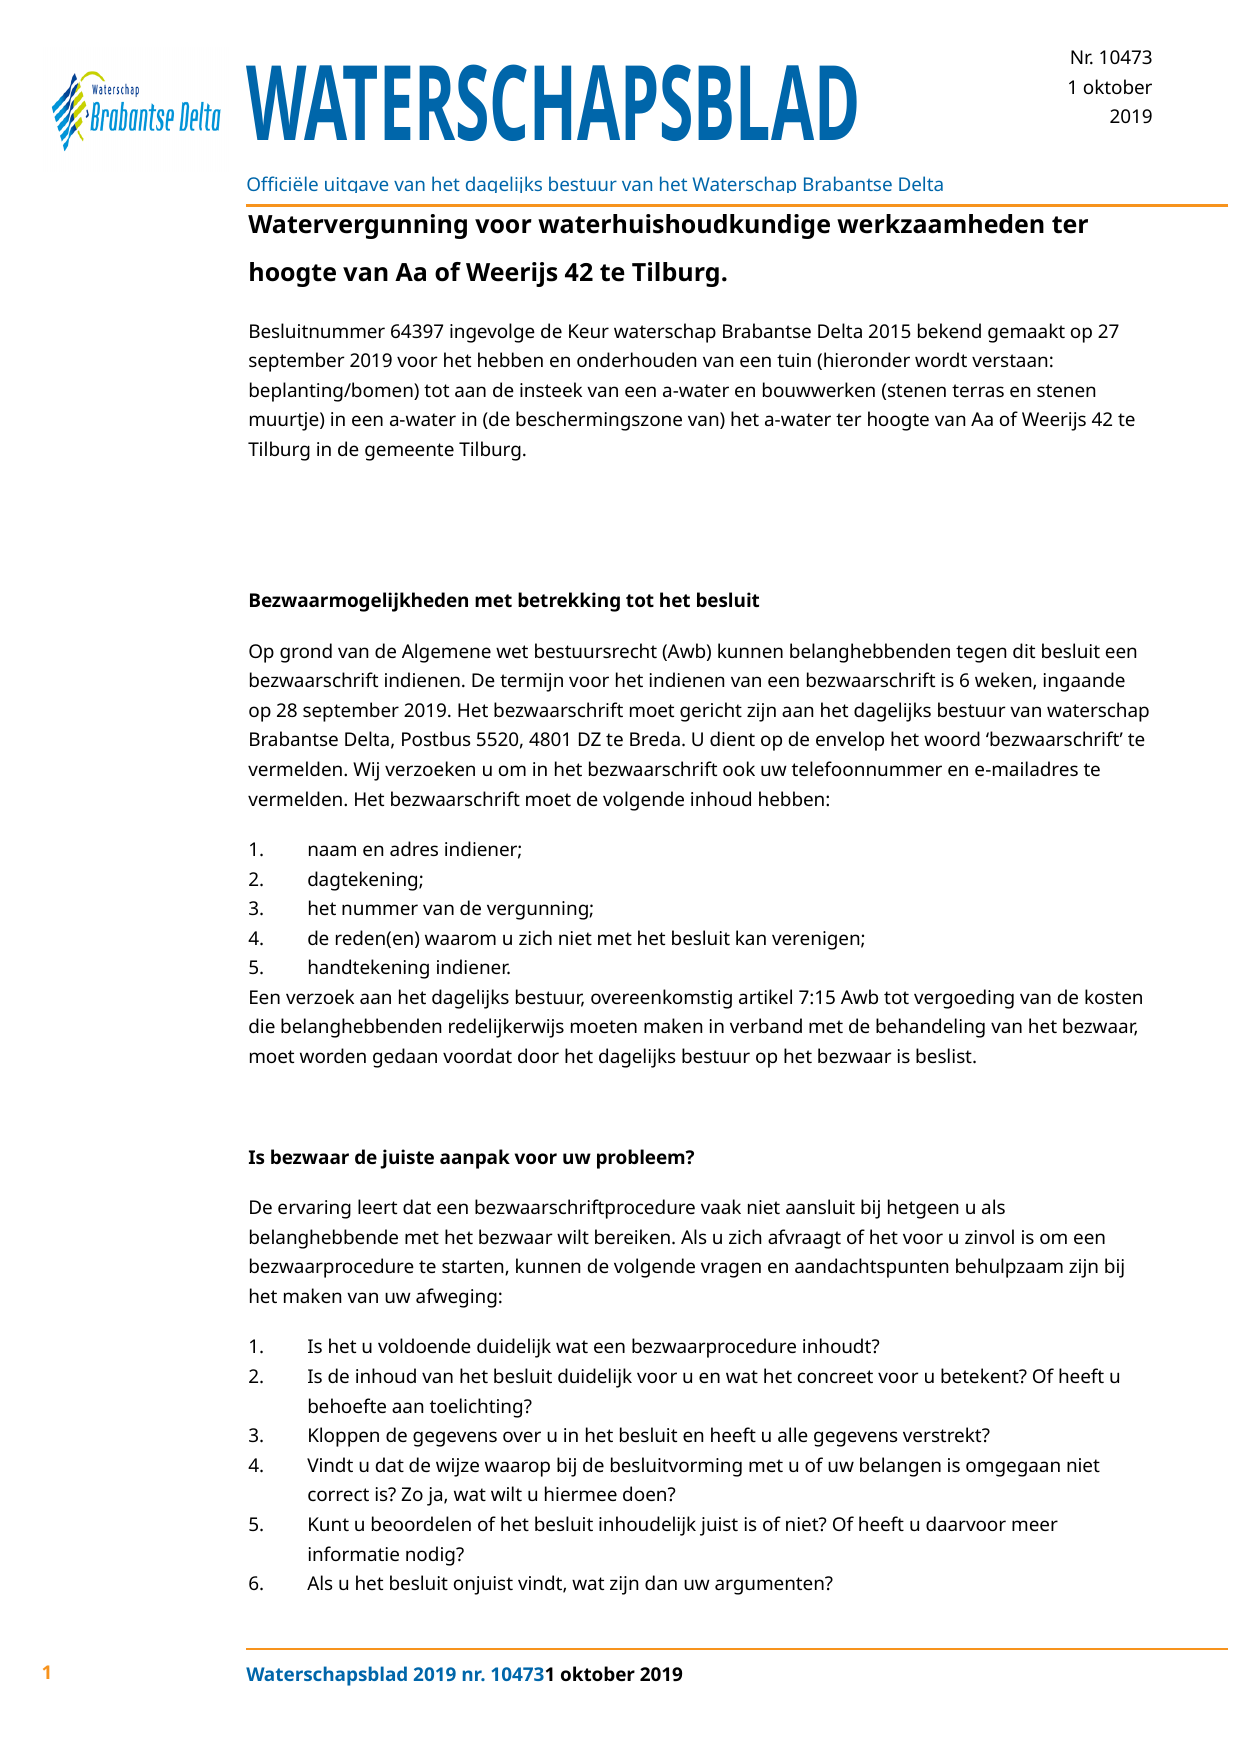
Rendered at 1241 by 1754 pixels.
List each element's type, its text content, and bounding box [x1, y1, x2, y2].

list Kunt u beoordelen of het besluit inhoudelijk juist is of niet? Of heeft u daarvoor meer informatie nodig? [248, 1511, 1152, 1567]
list handtekening indiener. [248, 954, 1152, 980]
list het nummer van de vergunning; [248, 895, 1152, 921]
text Is bezwaar de juiste aanpak voor uw probleem? [248, 1144, 1152, 1170]
list dagtekening; [248, 866, 1152, 892]
text Op grond van de Algemene wet bestuursrecht (Awb) kunnen belanghebbenden tegen dit besluit een bezwaarschrift indienen. De termijn voor het indienen van een bezwaarschrift is 6 weken, ingaande op 28 september 2019. Het bezwaarschrift moet gericht zijn aan het dagelijks bestuur van waterschap Brabantse Delta, Postbus 5520, 4801 DZ te Breda. U dient op de envelop het woord ‘bezwaarschrift’ te vermelden. Wij verzoeken u om in het bezwaarschrift ook uw telefoonnummer en e‑mailadres te vermelden. Het bezwaarschrift moet de volgende inhoud hebben: [248, 638, 1152, 812]
list Is het u voldoende duidelijk wat een bezwaarprocedure inhoudt? [248, 1334, 1152, 1359]
list naam en adres indiener; [248, 836, 1152, 862]
text De ervaring leert dat een bezwaarschriftprocedure vaak niet aansluit bij hetgeen u als belanghebbende met het bezwaar wilt bereiken. Als u zich afvraagt of het voor u zinvol is om een bezwaarprocedure te starten, kunnen de volgende vragen en aandachtspunten behulpzaam zijn bij het maken van uw afweging: [248, 1194, 1152, 1309]
list de reden(en) waarom u zich niet met het besluit kan verenigen; [248, 925, 1152, 951]
text Een verzoek aan het dagelijks bestuur, overeenkomstig artikel 7:15 Awb tot vergoeding van de kosten die belanghebbenden redelijkerwijs moeten maken in verband met de behandeling van het bezwaar, moet worden gedaan voordat door het dagelijks bestuur op het bezwaar is beslist. [248, 984, 1152, 1069]
text Watervergunning voor waterhuishoudkundige werkzaamheden ter hoogte van Aa of Weerijs 42 te Tilburg. [248, 207, 1152, 288]
picture [41, 47, 231, 172]
list Kloppen de gegevens over u in het besluit en heeft u alle gegevens verstrekt? [248, 1422, 1152, 1448]
list Vindt u dat de wijze waarop bij de besluitvorming met u of uw belangen is omgegaan niet correct is? Zo ja, wat wilt u hiermee doen? [248, 1452, 1152, 1507]
text Besluitnummer 64397 ingevolge de Keur waterschap Brabantse Delta 2015 bekend gemaakt op 27 september 2019 voor het hebben en onderhouden van een tuin (hieronder wordt verstaan: beplanting/bomen) tot aan de insteek van een a-water en bouwwerken (stenen terras en stenen muurtje) in een a-water in (de beschermingszone van) het a-water ter hoogte van Aa of Weerijs 42 te Tilburg in de gemeente Tilburg. [248, 318, 1152, 462]
text Bezwaarmogelijkheden met betrekking tot het besluit [248, 587, 1152, 613]
list Als u het besluit onjuist vindt, wat zijn dan uw argumenten? [248, 1570, 1152, 1596]
list Is de inhoud van het besluit duidelijk voor u en wat het concreet voor u betekent? Of heeft u behoefte aan toelichting? [248, 1363, 1152, 1419]
